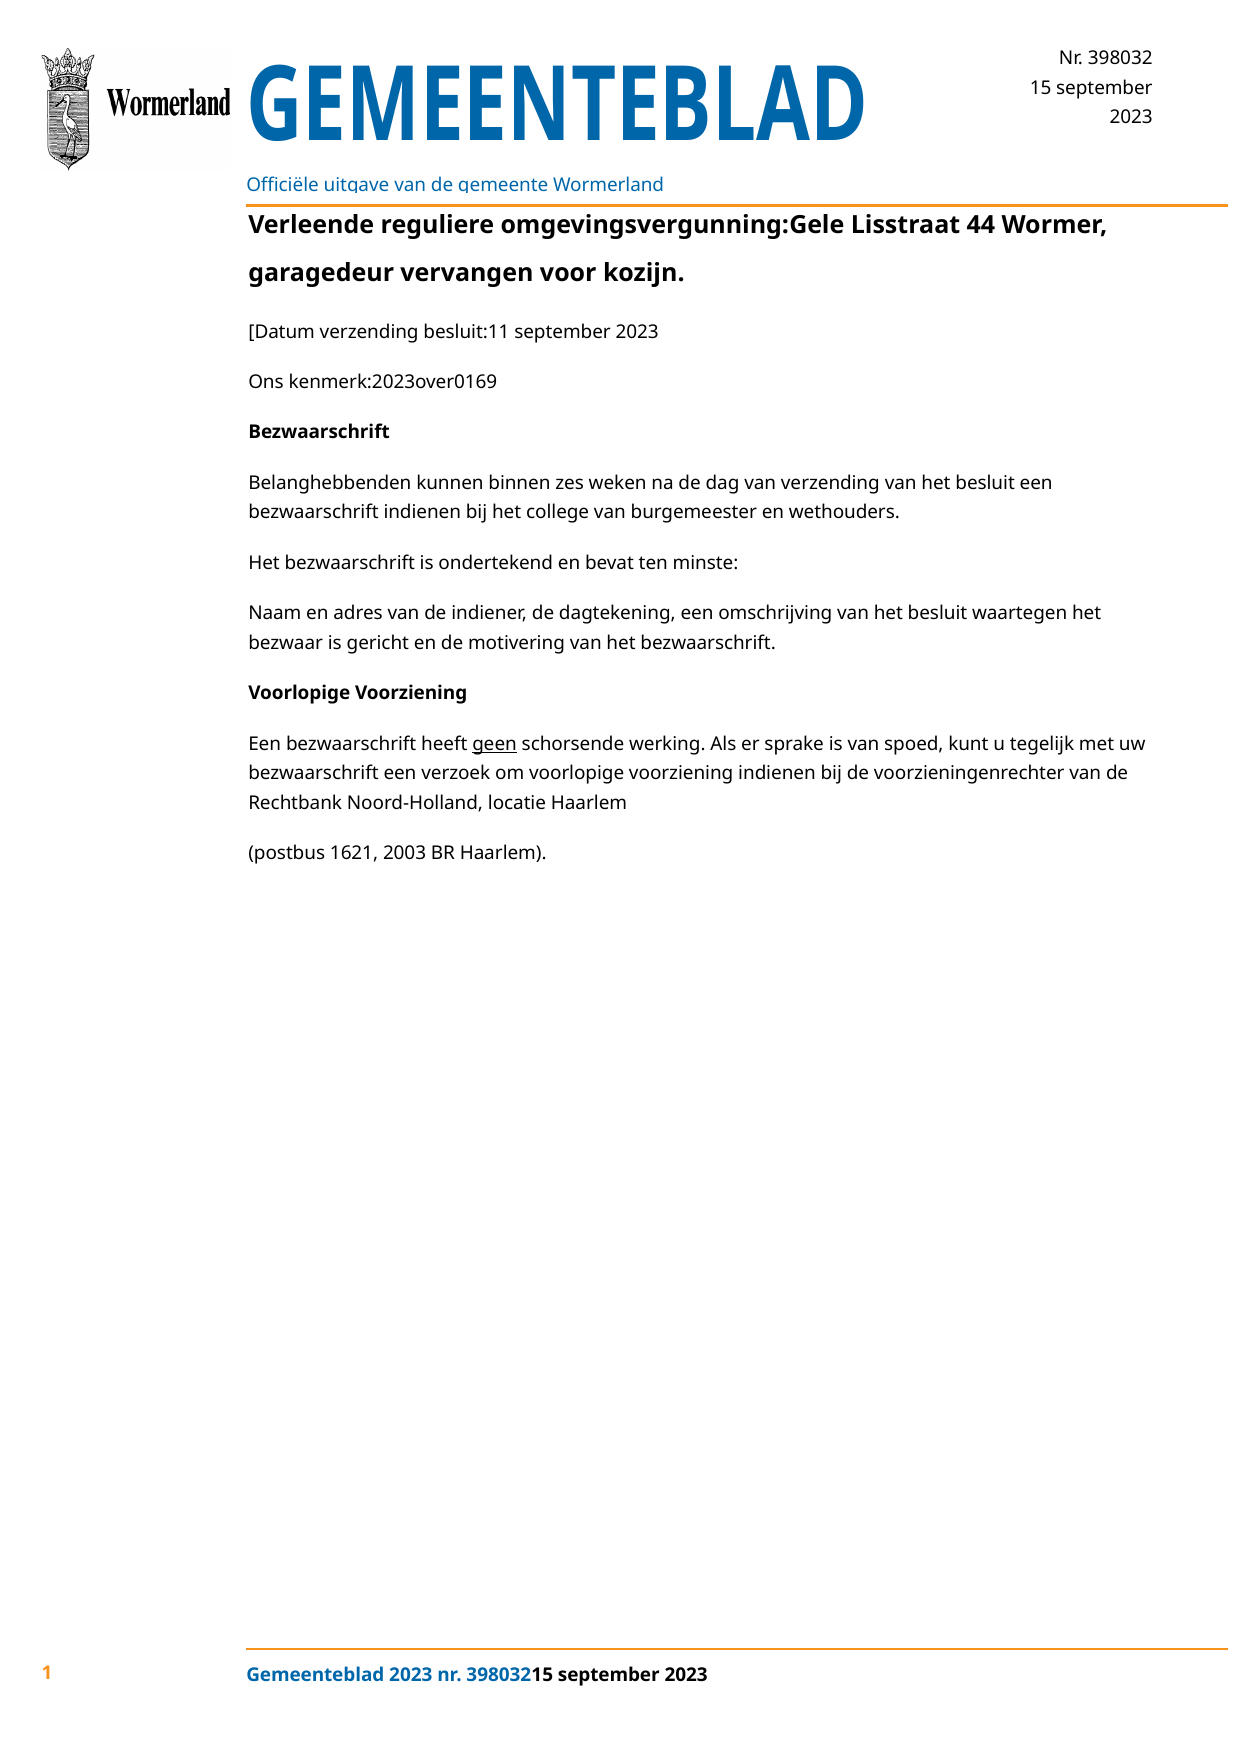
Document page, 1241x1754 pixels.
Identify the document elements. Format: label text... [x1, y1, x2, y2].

text [Datum verzending besluit:11 september 2023 [248, 318, 1152, 344]
text Bezwaarschrift [248, 419, 1152, 444]
text Een bezwaarschrift heeft geen schorsende werking. Als er sprake is van spoed, kunt u tegelijk met uw bezwaarschrift een verzoek om voorlopige voorziening indienen bij de voorzieningenrechter van de Rechtbank Noord-Holland, locatie Haarlem [248, 730, 1152, 815]
text Belanghebbenden kunnen binnen zes weken na de dag van verzending van het besluit een bezwaarschrift indienen bij het college van burgemeester en wethouders. [248, 469, 1152, 524]
text Voorlopige Voorziening [248, 679, 1152, 705]
picture [41, 47, 231, 172]
text Verleende reguliere omgevingsvergunning:Gele Lisstraat 44 Wormer, garagedeur vervangen voor kozijn. [248, 207, 1152, 288]
text Ons kenmerk:2023over0169 [248, 368, 1152, 394]
text (postbus 1621, 2003 BR Haarlem). [248, 839, 1152, 865]
text Naam en adres van de indiener, de dagtekening, een omschrijving van het besluit waartegen het bezwaar is gericht en de motivering van het bezwaarschrift. [248, 599, 1152, 655]
text Het bezwaarschrift is ondertekend en bevat ten minste: [248, 549, 1152, 575]
